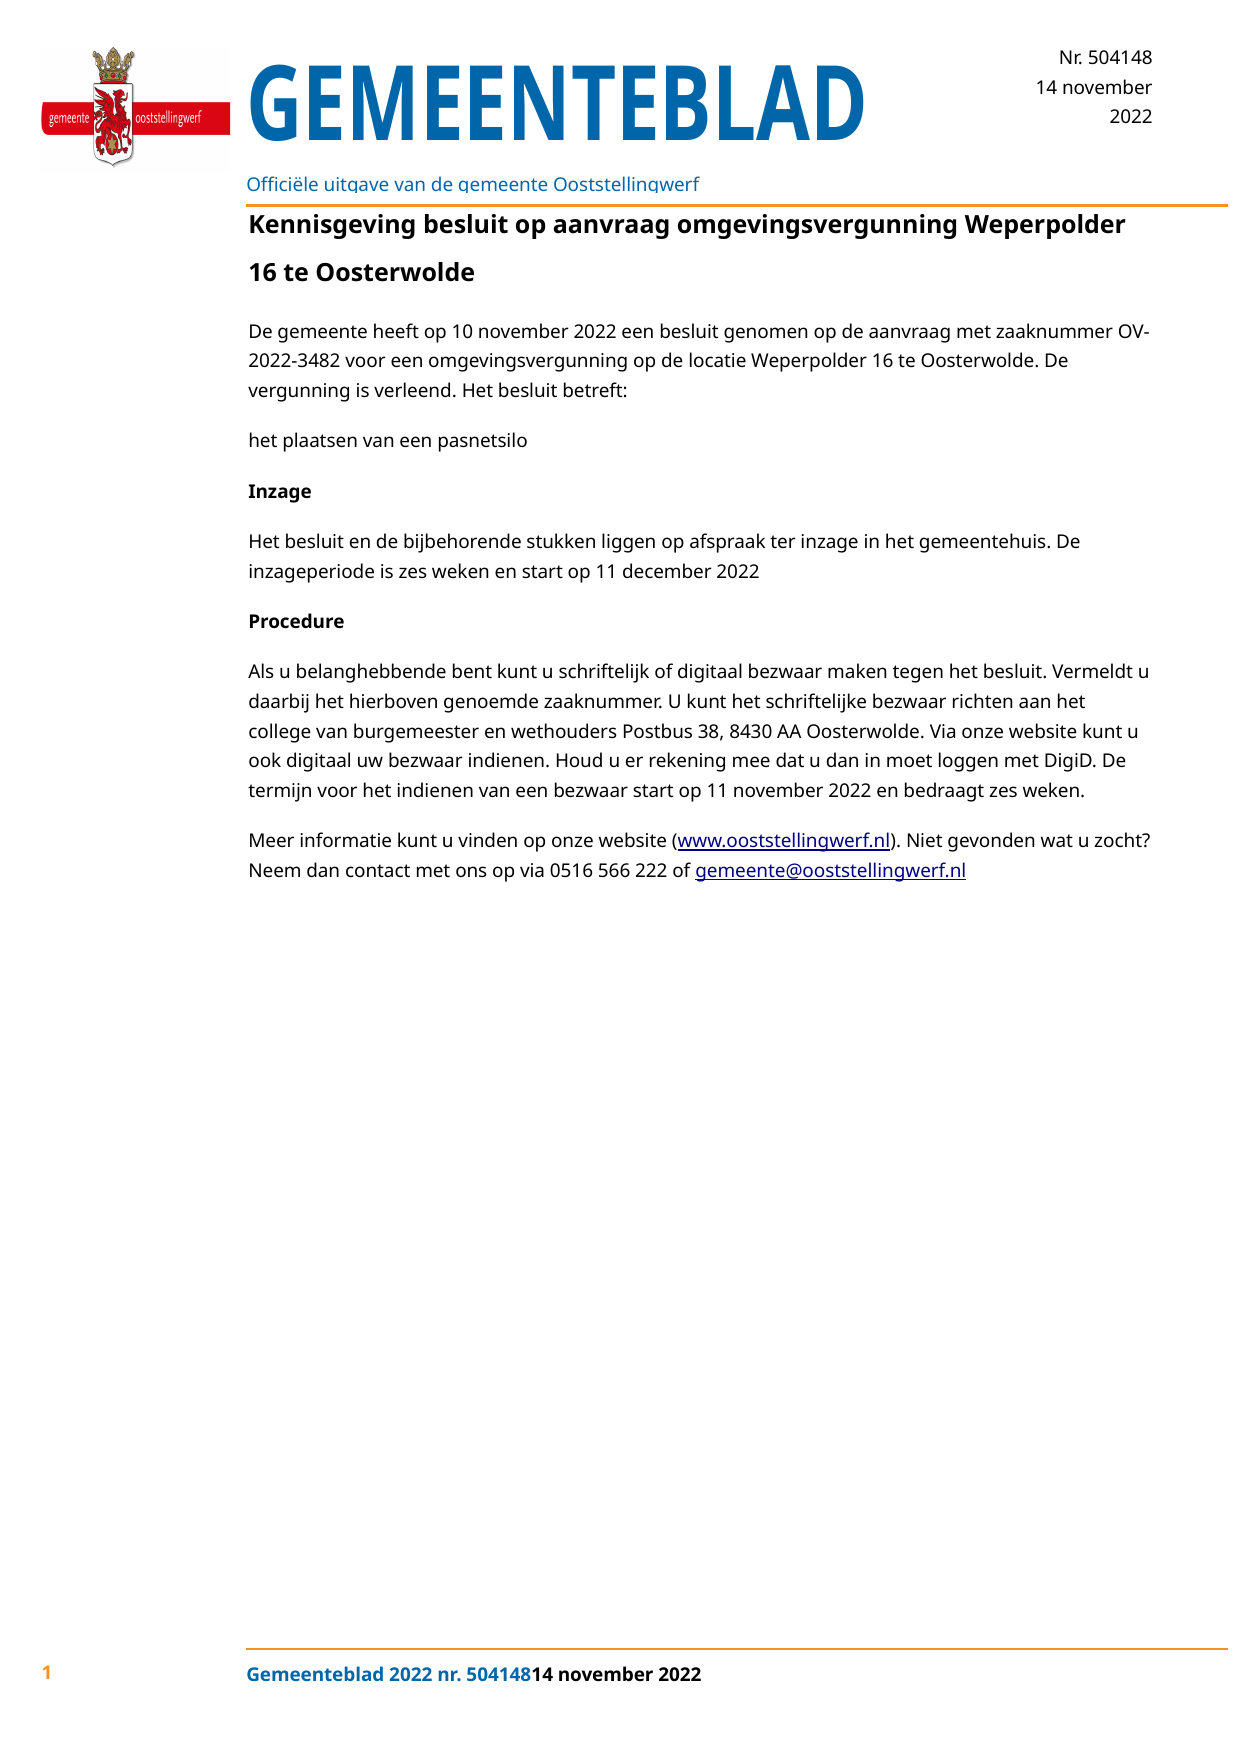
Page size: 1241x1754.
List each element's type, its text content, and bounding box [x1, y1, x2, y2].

text Kennisgeving besluit op aanvraag omgevingsvergunning Weperpolder 16 te Oosterwolde [248, 207, 1152, 288]
text Meer informatie kunt u vinden op onze website (www.ooststellingwerf.nl). Niet gevonden wat u zocht? Neem dan contact met ons op via 0516 566 222 of gemeente@ooststellingwerf.nl [248, 827, 1152, 883]
text De gemeente heeft op 10 november 2022 een besluit genomen op de aanvraag met zaaknummer OV-2022-3482 voor een omgevingsvergunning op de locatie Weperpolder 16 te Oosterwolde. De vergunning is verleend. Het besluit betreft: [248, 318, 1152, 403]
text het plaatsen van een pasnetsilo [248, 427, 1152, 453]
text Het besluit en de bijbehorende stukken liggen op afspraak ter inzage in het gemeentehuis. De inzageperiode is zes weken en start op 11 december 2022 [248, 528, 1152, 584]
text Inzage [248, 478, 1152, 504]
text Procedure [248, 608, 1152, 634]
picture [41, 47, 231, 172]
text Als u belanghebbende bent kunt u schriftelijk of digitaal bezwaar maken tegen het besluit. Vermeldt u daarbij het hierboven genoemde zaaknummer. U kunt het schriftelijke bezwaar richten aan het college van burgemeester en wethouders Postbus 38, 8430 AA Oosterwolde. Via onze website kunt u ook digitaal uw bezwaar indienen. Houd u er rekening mee dat u dan in moet loggen met DigiD. De termijn voor het indienen van een bezwaar start op 11 november 2022 en bedraagt zes weken. [248, 659, 1152, 803]
